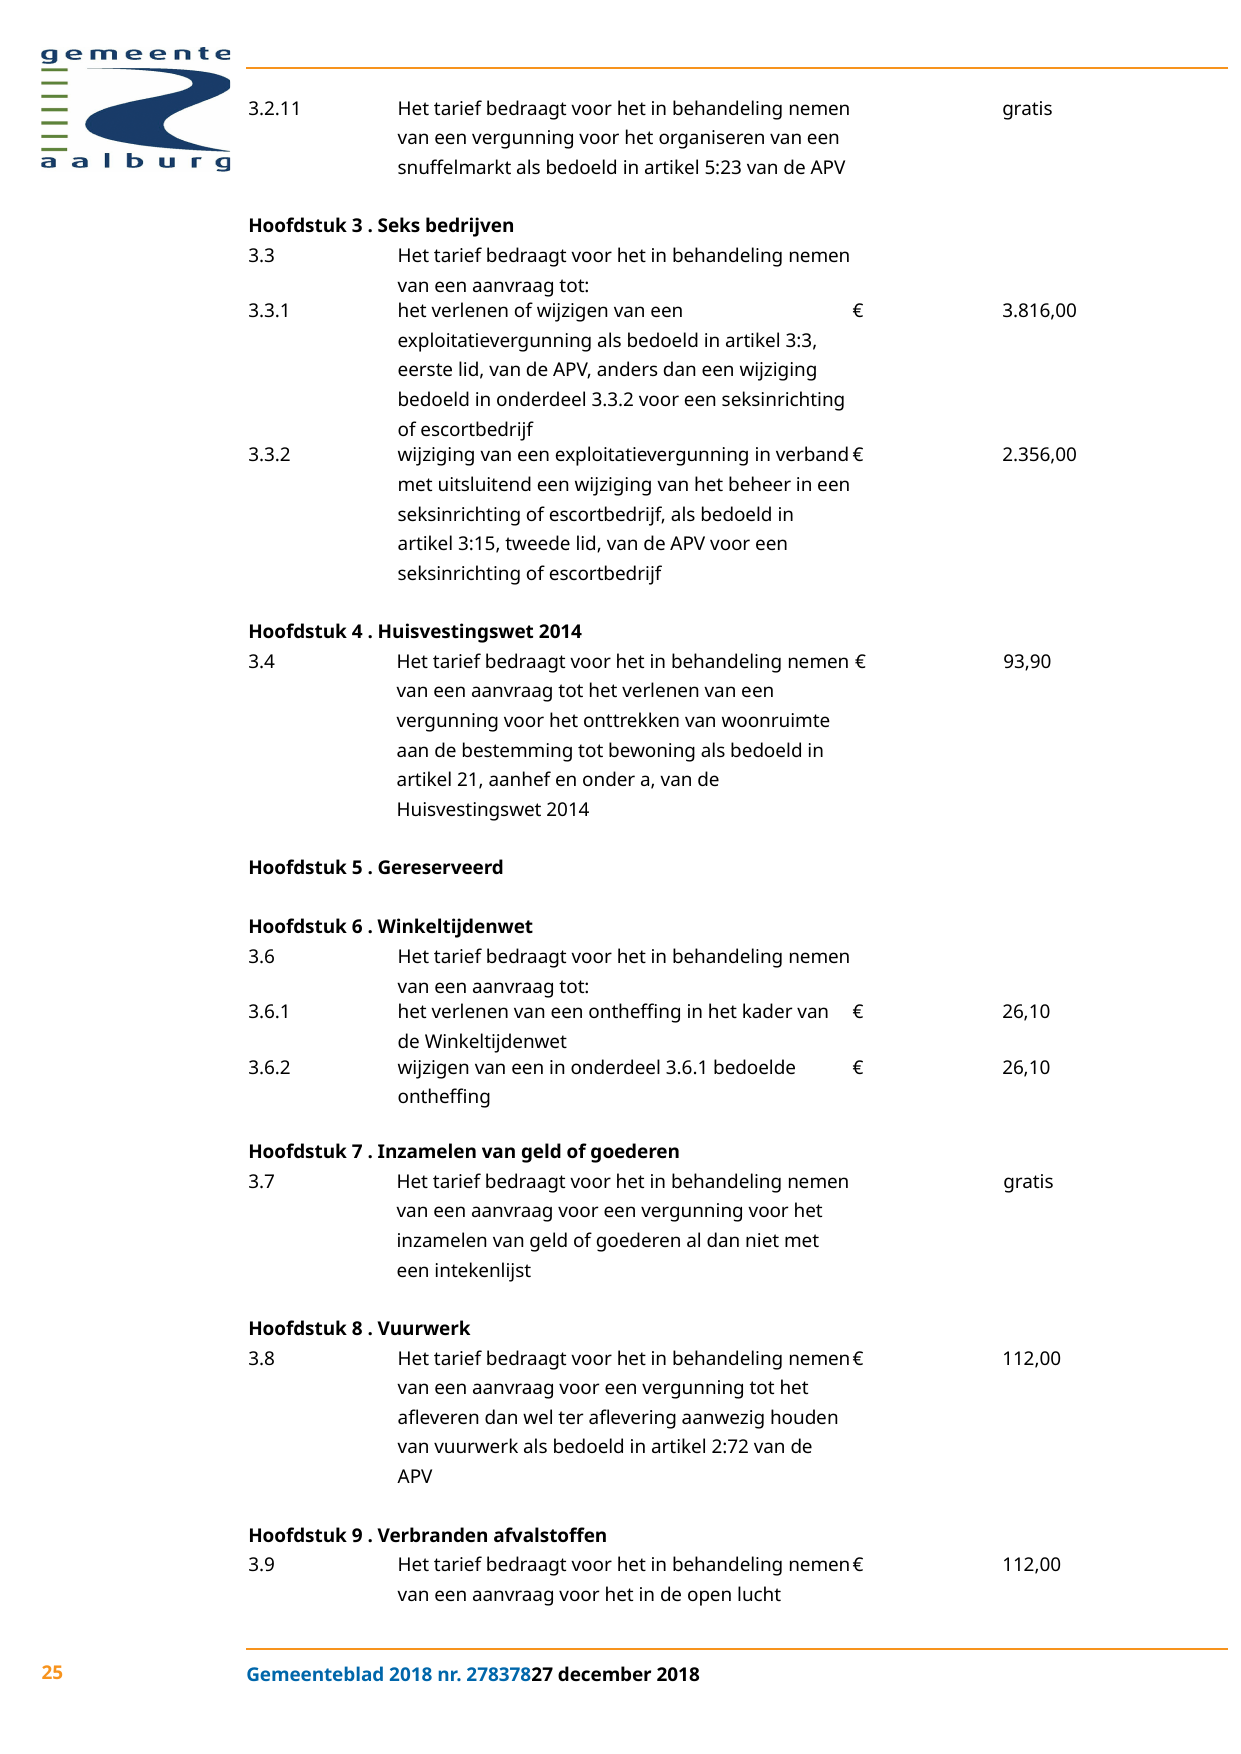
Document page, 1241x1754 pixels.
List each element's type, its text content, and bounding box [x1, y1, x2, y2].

table_cell 3.6.1 [248, 999, 397, 1054]
text Hoofdstuk 6 . Winkeltijdenwet [248, 914, 1152, 939]
table_header gratis [1003, 1168, 1152, 1282]
table_header 3.3 [248, 242, 397, 297]
table_cell wijziging van een exploitatievergunning in verband met uitsluitend een wijziging van het beheer in een seksinrichting of escortbedrijf, als bedoeld in artikel 3:15, tweede lid, van de APV voor een seksinrichting of escortbedrijf [398, 442, 852, 586]
table_cell 3.3.1 [248, 298, 397, 442]
table_cell 3.3.2 [248, 442, 397, 586]
text Hoofdstuk 9 . Verbranden afvalstoffen [248, 1522, 1152, 1548]
table_cell 3.816,00 [1002, 298, 1152, 442]
table_cell € [853, 1054, 1002, 1109]
table_cell het verlenen of wijzigen van een exploitatievergunning als bedoeld in artikel 3:3, eerste lid, van de APV, anders dan een wijziging bedoeld in onderdeel 3.3.2 voor een seksinrichting of escortbedrijf [398, 298, 852, 442]
table_header 3.7 [248, 1168, 396, 1282]
table_header Het tarief bedraagt voor het in behandeling nemen van een aanvraag voor het in de open lucht [398, 1552, 852, 1607]
table_cell € [853, 298, 1002, 442]
table_cell [398, 1109, 852, 1135]
table_header Het tarief bedraagt voor het in behandeling nemen van een aanvraag voor een vergunning voor het inzamelen van geld of goederen al dan niet met een intekenlijst [396, 1168, 855, 1282]
table_cell € [853, 442, 1002, 586]
table_header [853, 242, 1002, 297]
table_header 3.6 [248, 944, 397, 999]
table_cell 26,10 [1002, 1054, 1152, 1109]
text Hoofdstuk 5 . Gereserveerd [248, 854, 1152, 880]
table_header 93,90 [1003, 648, 1152, 822]
table_header € [853, 1552, 1002, 1607]
table_cell het verlenen van een ontheffing in het kader van de Winkeltijdenwet [398, 999, 852, 1054]
text Hoofdstuk 4 . Huisvestingswet 2014 [248, 618, 1152, 644]
table_header 3.9 [248, 1552, 397, 1607]
table_header 3.4 [248, 648, 396, 822]
table_cell 3.2.11 [248, 95, 397, 180]
table_cell 26,10 [1002, 999, 1152, 1054]
table_cell [853, 1109, 1002, 1135]
table_header € [853, 1345, 1002, 1489]
table_cell € [853, 999, 1002, 1054]
table_cell gratis [1002, 95, 1152, 180]
table_header 112,00 [1002, 1552, 1152, 1607]
text Hoofdstuk 3 . Seks bedrijven [248, 212, 1152, 238]
table_header Het tarief bedraagt voor het in behandeling nemen van een aanvraag voor een vergunning tot het afleveren dan wel ter aflevering aanwezig houden van vuurwerk als bedoeld in artikel 2:72 van de APV [398, 1345, 852, 1489]
table_header [853, 944, 1002, 999]
table_header Het tarief bedraagt voor het in behandeling nemen van een aanvraag tot: [398, 944, 852, 999]
table_header Het tarief bedraagt voor het in behandeling nemen van een aanvraag tot: [398, 242, 852, 297]
table_header 112,00 [1002, 1345, 1152, 1489]
table_header [855, 1168, 1003, 1282]
table_cell wijzigen van een in onderdeel 3.6.1 bedoelde ontheffing [398, 1054, 852, 1109]
table_cell 3.6.2 [248, 1054, 397, 1109]
table_cell [1002, 1109, 1152, 1135]
table_header 3.8 [248, 1345, 397, 1489]
table_header [1002, 944, 1152, 999]
table_cell 2.356,00 [1002, 442, 1152, 586]
text Hoofdstuk 8 . Vuurwerk [248, 1315, 1152, 1341]
table_header [1002, 242, 1152, 297]
picture [41, 47, 231, 172]
table_header € [855, 648, 1003, 822]
table_cell [248, 1109, 397, 1135]
table_cell [853, 95, 1002, 180]
table_cell Het tarief bedraagt voor het in behandeling nemen van een vergunning voor het organiseren van een snuffelmarkt als bedoeld in artikel 5:23 van de APV [398, 95, 852, 180]
text Hoofdstuk 7 . Inzamelen van geld of goederen [248, 1138, 1152, 1164]
table_header Het tarief bedraagt voor het in behandeling nemen van een aanvraag tot het verlenen van een vergunning voor het onttrekken van woonruimte aan de bestemming tot bewoning als bedoeld in artikel 21, aanhef en onder a, van de Huisvestingswet 2014 [396, 648, 855, 822]
